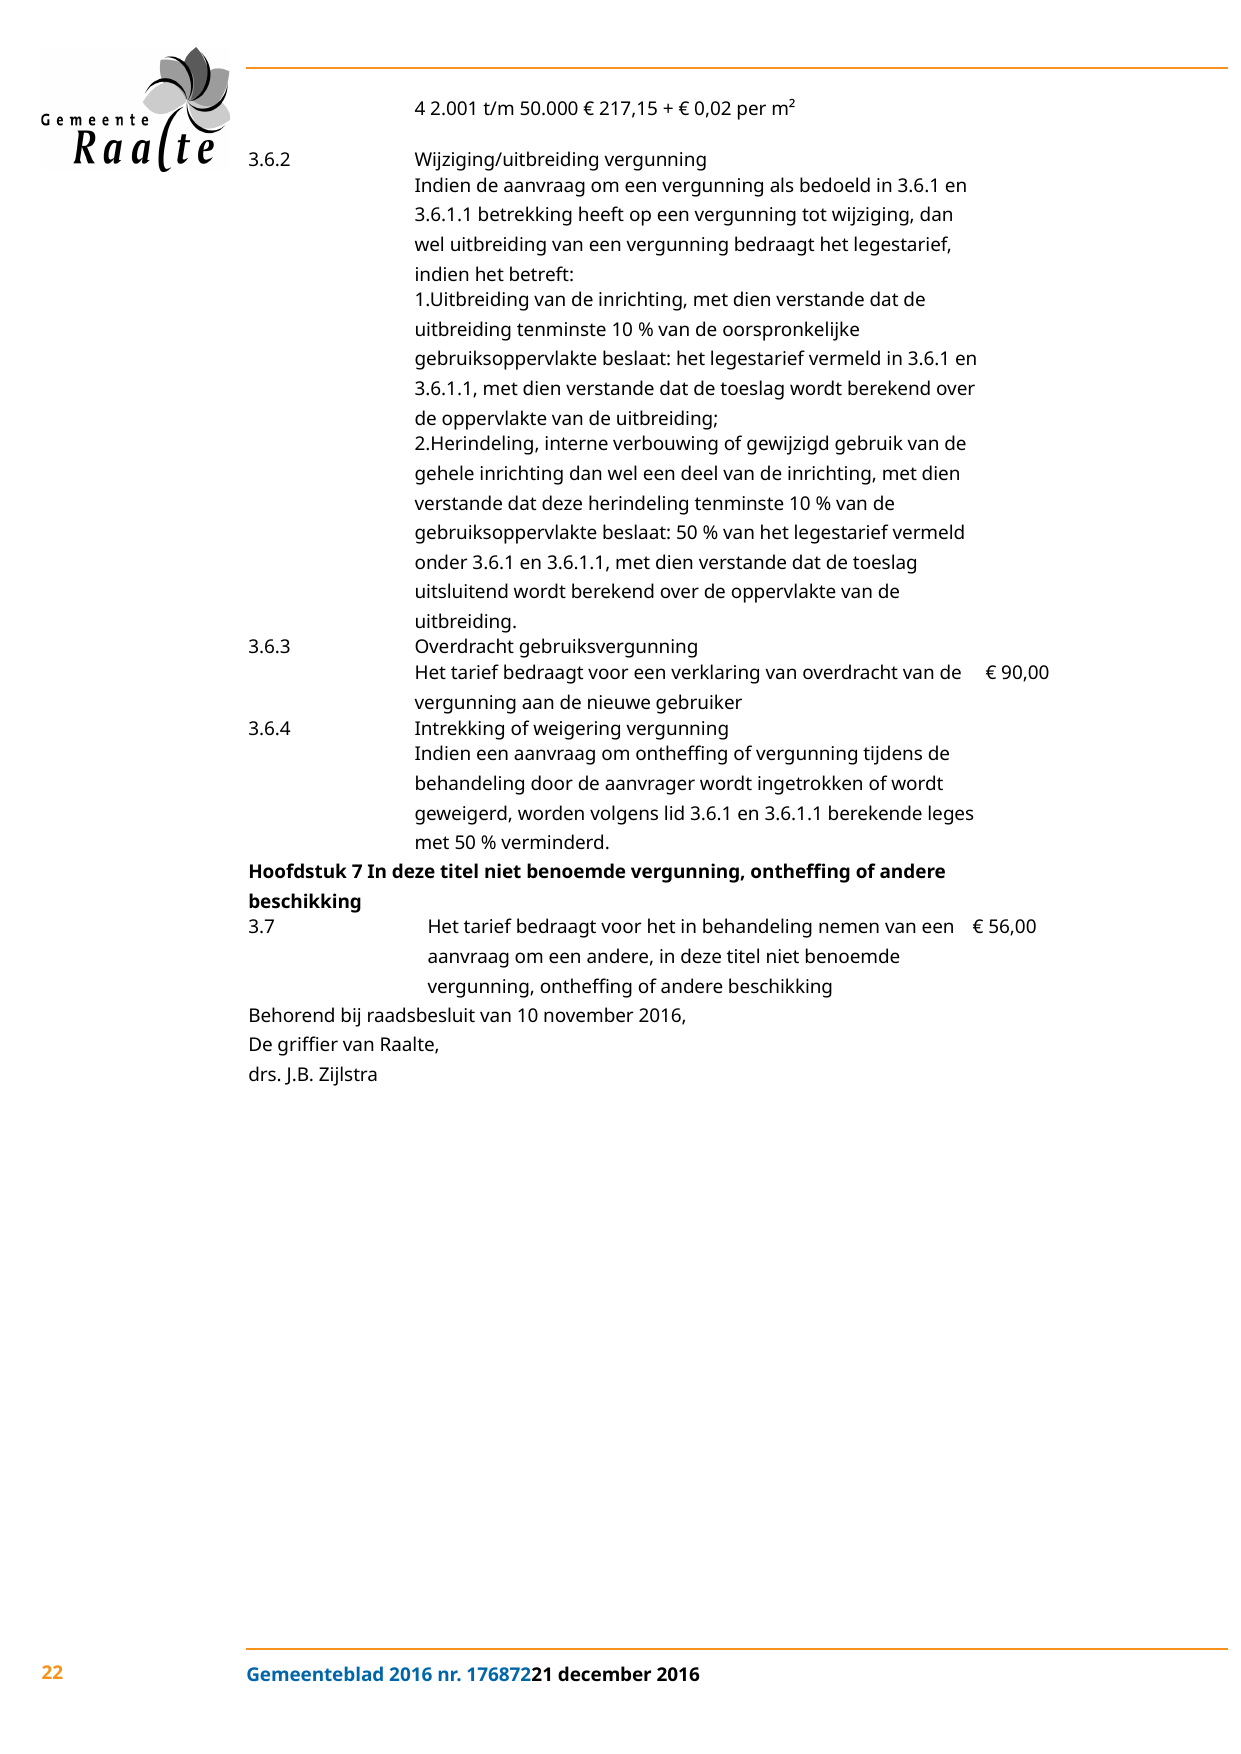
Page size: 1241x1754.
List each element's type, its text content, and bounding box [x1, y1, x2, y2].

table_cell [985, 121, 1152, 146]
table_cell Indien de aanvraag om een vergunning als bedoeld in 3.6.1 en 3.6.1.1 betrekking heeft op een vergunning tot wijziging, dan wel uitbreiding van een vergunning bedraagt het legestarief, indien het betreft: [414, 172, 985, 286]
text De griffier van Raalte, [248, 1031, 1152, 1057]
table_header Hoofdstuk 7 In deze titel niet benoemde vergunning, ontheffing of andere beschikking [248, 858, 972, 914]
table_cell 3.6.2 [248, 146, 414, 172]
table_cell Indien een aanvraag om ontheffing of vergunning tijdens de behandeling door de aanvrager wordt ingetrokken of wordt geweigerd, worden volgens lid 3.6.1 en 3.6.1.1 berekende leges met 50 % verminderd. [414, 741, 985, 855]
table_cell 2.Herindeling, interne verbouwing of gewijzigd gebruik van de gehele inrichting dan wel een deel van de inrichting, met dien verstande dat deze herindeling tenminste 10 % van de gebruiksoppervlakte beslaat: 50 % van het legestarief vermeld onder 3.6.1 en 3.6.1.1, met dien verstande dat de toeslag uitsluitend wordt berekend over de oppervlakte van de uitbreiding. [414, 431, 985, 634]
table_cell [414, 121, 985, 146]
table_cell Intrekking of weigering vergunning [414, 715, 985, 741]
table_cell [248, 121, 414, 146]
table_cell [985, 741, 1152, 855]
table_cell Het tarief bedraagt voor een verklaring van overdracht van de vergunning aan de nieuwe gebruiker [414, 660, 985, 715]
table_cell [985, 431, 1152, 634]
table_cell 3.6.3 [248, 634, 414, 659]
table_cell [985, 286, 1152, 431]
picture [41, 47, 231, 172]
table_cell € 56,00 [973, 914, 1152, 998]
table_cell [985, 715, 1152, 741]
table_cell 1.Uitbreiding van de inrichting, met dien verstande dat de uitbreiding tenminste 10 % van de oorspronkelijke gebruiksoppervlakte beslaat: het legestarief vermeld in 3.6.1 en 3.6.1.1, met dien verstande dat de toeslag wordt berekend over de oppervlakte van de uitbreiding; [414, 286, 985, 431]
table_cell [248, 172, 414, 286]
table_cell [248, 95, 414, 121]
table_header [973, 858, 1152, 914]
table_cell 3.7 [248, 914, 427, 998]
text drs. J.B. Zijlstra [248, 1061, 1152, 1087]
table_cell [248, 660, 414, 715]
table_cell € 90,00 [985, 660, 1152, 715]
table_cell Overdracht gebruiksvergunning [414, 634, 985, 659]
table_cell [248, 431, 414, 634]
table_cell [985, 146, 1152, 172]
table_cell Wijziging/uitbreiding vergunning [414, 146, 985, 172]
table_cell 3.6.4 [248, 715, 414, 741]
table_cell [985, 172, 1152, 286]
table_cell [248, 741, 414, 855]
table_cell [985, 634, 1152, 659]
text Behorend bij raadsbesluit van 10 november 2016, [248, 1002, 1152, 1027]
table_cell 4 2.001 t/m 50.000 € 217,15 + € 0,02 per m² [414, 95, 985, 121]
table_cell [248, 286, 414, 431]
table_cell [985, 95, 1152, 121]
table_cell Het tarief bedraagt voor het in behandeling nemen van een aanvraag om een andere, in deze titel niet benoemde vergunning, ontheffing of andere beschikking [427, 914, 972, 998]
